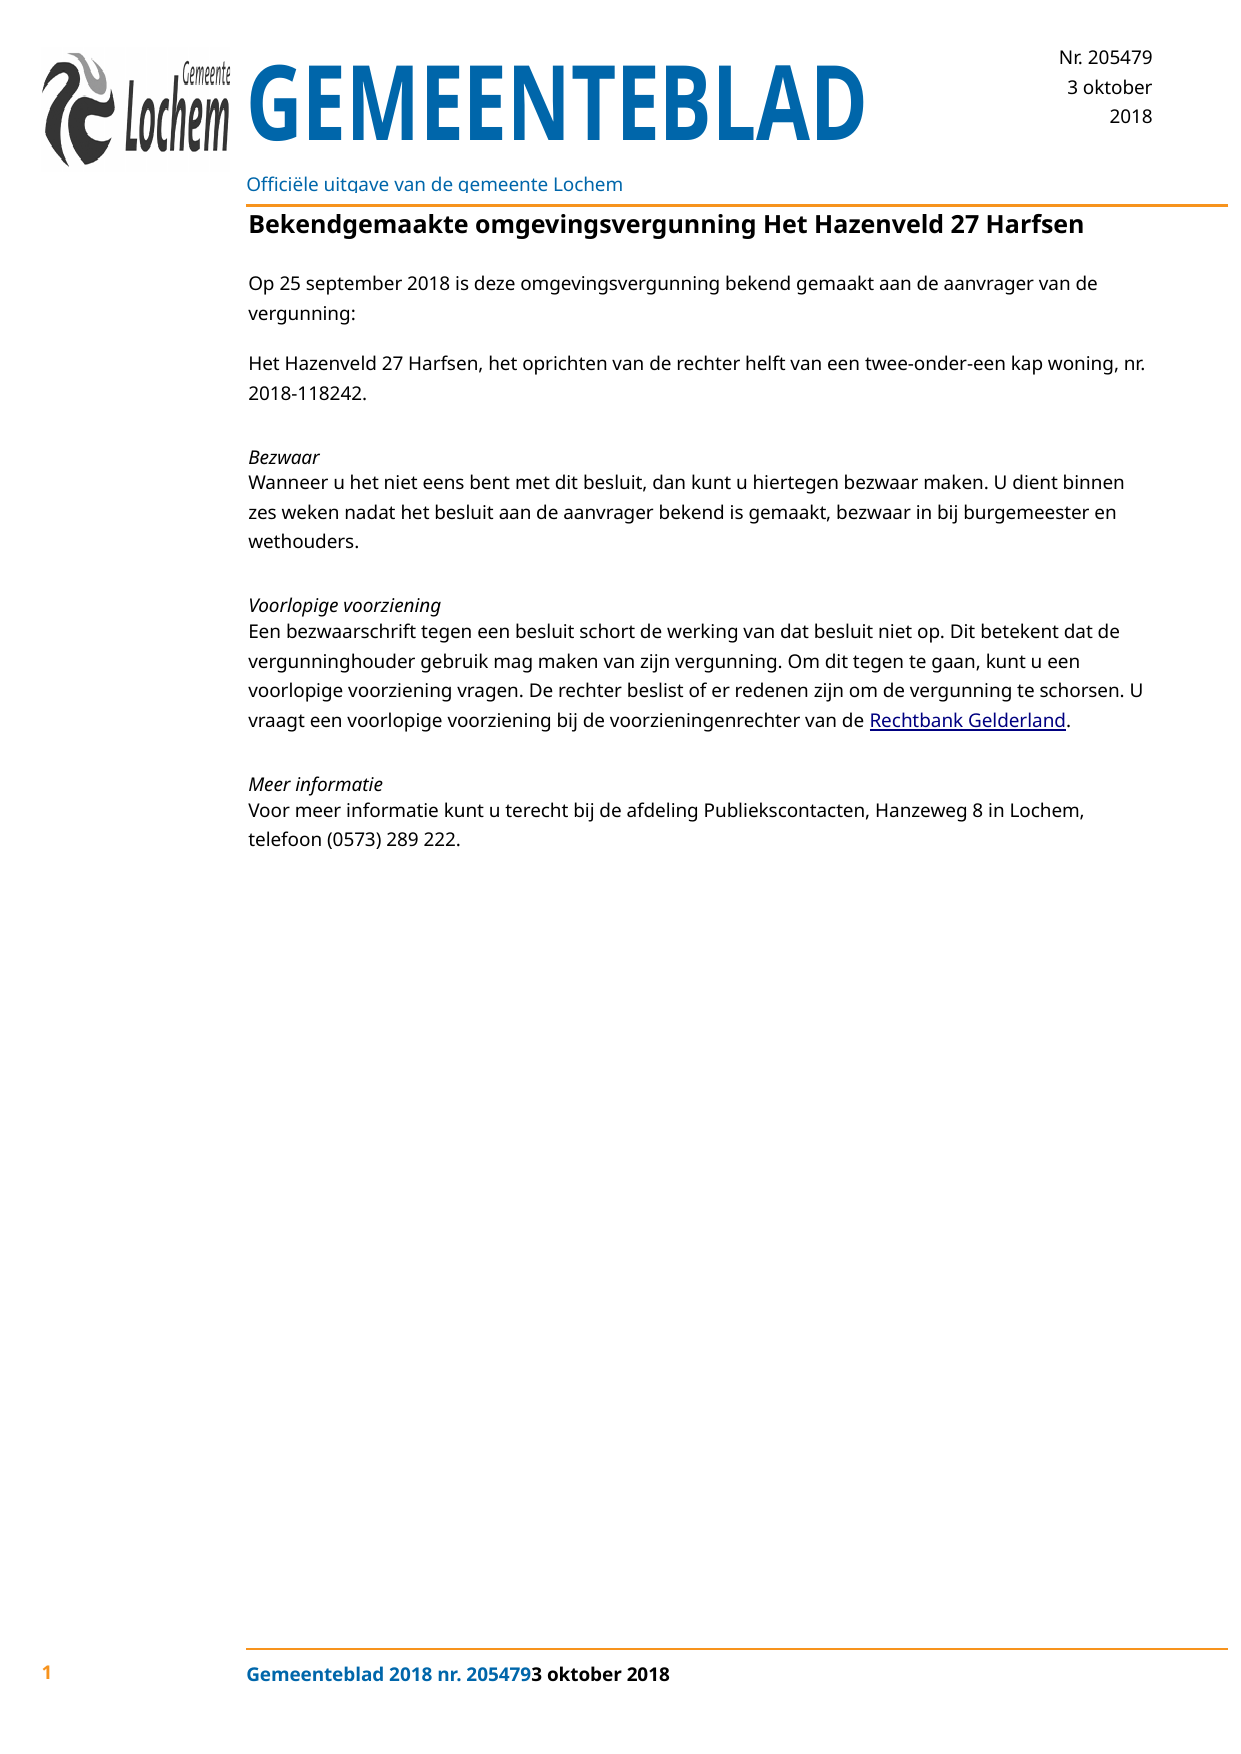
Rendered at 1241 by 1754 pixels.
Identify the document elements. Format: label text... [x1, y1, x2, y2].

text Voor meer informatie kunt u terecht bij de afdeling Publiekscontacten, Hanzeweg 8 in Lochem, telefoon (0573) 289 222. [248, 797, 1152, 852]
text Voorlopige voorziening [248, 593, 1152, 618]
text Bezwaar [248, 444, 1152, 469]
text Het Hazenveld 27 Harfsen, het oprichten van de rechter helft van een twee-onder-een kap woning, nr. 2018-118242. [248, 350, 1152, 406]
text Een bezwaarschrift tegen een besluit schort de werking van dat besluit niet op. Dit betekent dat de vergunninghouder gebruik mag maken van zijn vergunning. Om dit tegen te gaan, kunt u een voorlopige voorziening vragen. De rechter beslist of er redenen zijn om de vergunning te schorsen. U vraagt een voorlopige voorziening bij de voorzieningenrechter van de Rechtbank Gelderland. [248, 618, 1152, 733]
text Wanneer u het niet eens bent met dit besluit, dan kunt u hiertegen bezwaar maken. U dient binnen zes weken nadat het besluit aan de aanvrager bekend is gemaakt, bezwaar in bij burgemeester en wethouders. [248, 469, 1152, 554]
text Op 25 september 2018 is deze omgevingsvergunning bekend gemaakt aan de aanvrager van de vergunning: [248, 270, 1152, 326]
text Bekendgemaakte omgevingsvergunning Het Hazenveld 27 Harfsen [248, 207, 1152, 241]
text Meer informatie [248, 771, 1152, 797]
picture [41, 47, 231, 172]
